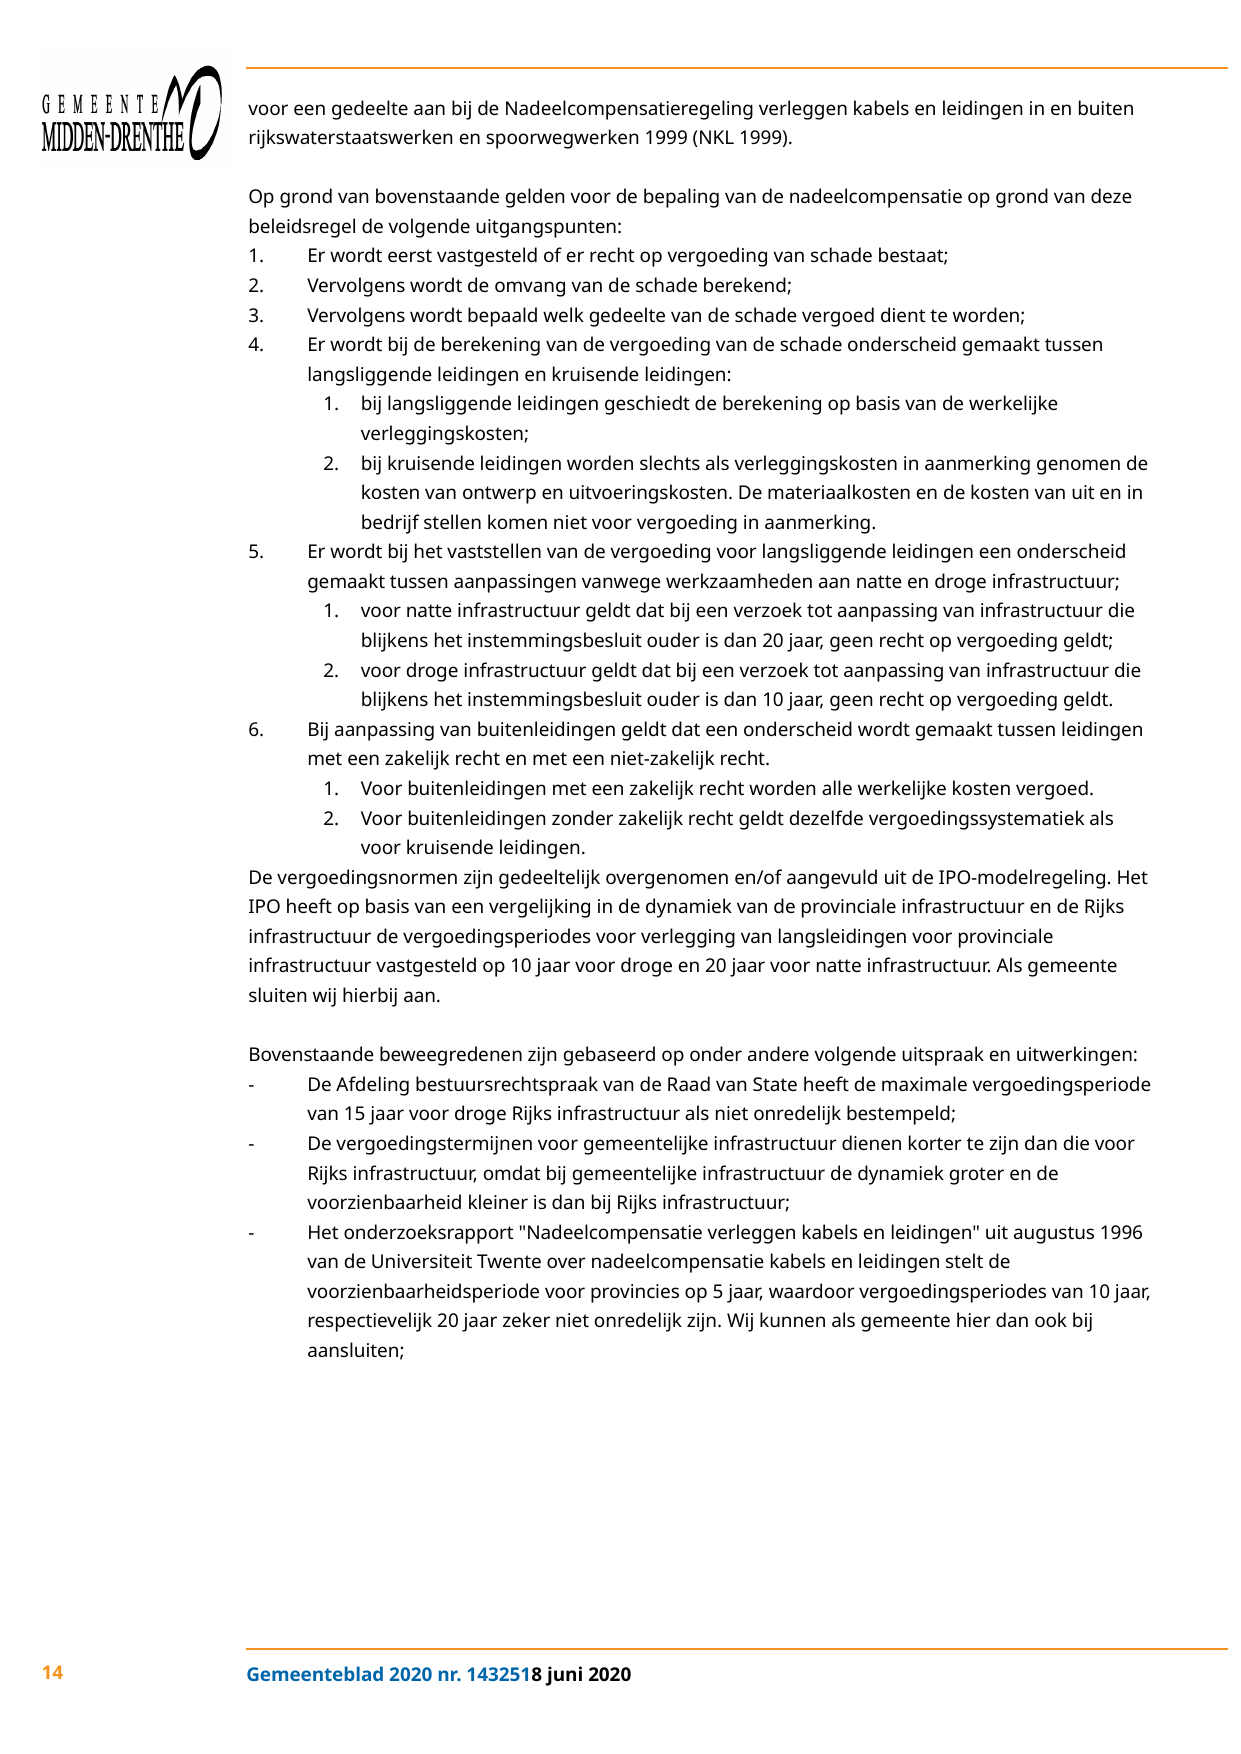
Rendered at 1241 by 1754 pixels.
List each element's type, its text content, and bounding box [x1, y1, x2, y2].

text voor een gedeelte aan bij de Nadeelcompensatieregeling verleggen kabels en leidingen in en buiten rijkswaterstaatswerken en spoorwegwerken 1999 (NKL 1999). [248, 95, 1152, 150]
list Voor buitenleidingen zonder zakelijk recht geldt dezelfde vergoedingssystematiek als voor kruisende leidingen. [323, 805, 1152, 860]
text De vergoedingsnormen zijn gedeeltelijk overgenomen en/of aangevuld uit de IPO-modelregeling. Het IPO heeft op basis van een vergelijking in de dynamiek van de provinciale infrastructuur en de Rijks infrastructuur de vergoedingsperiodes voor verlegging van langsleidingen voor provinciale infrastructuur vastgesteld op 10 jaar voor droge en 20 jaar voor natte infrastructuur. Als gemeente sluiten wij hierbij aan. [248, 864, 1152, 1008]
text Op grond van bovenstaande gelden voor de bepaling van de nadeelcompensatie op grond van deze beleidsregel de volgende uitgangspunten: [248, 183, 1152, 239]
list bij kruisende leidingen worden slechts als verleggingskosten in aanmerking genomen de kosten van ontwerp en uitvoeringskosten. De materiaalkosten en de kosten van uit en in bedrijf stellen komen niet voor vergoeding in aanmerking. [323, 450, 1152, 535]
list Vervolgens wordt bepaald welk gedeelte van de schade vergoed dient te worden; [248, 302, 1152, 328]
list Bij aanpassing van buitenleidingen geldt dat een onderscheid wordt gemaakt tussen leidingen met een zakelijk recht en met een niet-zakelijk recht. [248, 716, 1152, 771]
text Bovenstaande beweegredenen zijn gebaseerd op onder andere volgende uitspraak en uitwerkingen: [248, 1041, 1152, 1067]
list De Afdeling bestuursrechtspraak van de Raad van State heeft de maximale vergoedingsperiode van 15 jaar voor droge Rijks infrastructuur als niet onredelijk bestempeld; [248, 1071, 1152, 1126]
list Voor buitenleidingen met een zakelijk recht worden alle werkelijke kosten vergoed. [323, 775, 1152, 801]
list Het onderzoeksrapport "Nadeelcompensatie verleggen kabels en leidingen" uit augustus 1996 van de Universiteit Twente over nadeelcompensatie kabels en leidingen stelt de voorzienbaarheidsperiode voor provincies op 5 jaar, waardoor vergoedingsperiodes van 10 jaar, respectievelijk 20 jaar zeker niet onredelijk zijn. Wij kunnen als gemeente hier dan ook bij aansluiten; [248, 1219, 1152, 1363]
list voor natte infrastructuur geldt dat bij een verzoek tot aanpassing van infrastructuur die blijkens het instemmingsbesluit ouder is dan 20 jaar, geen recht op vergoeding geldt; [323, 598, 1152, 653]
list Er wordt bij de berekening van de vergoeding van de schade onderscheid gemaakt tussen langsliggende leidingen en kruisende leidingen: [248, 331, 1152, 387]
list Er wordt bij het vaststellen van de vergoeding voor langsliggende leidingen een onderscheid gemaakt tussen aanpassingen vanwege werkzaamheden aan natte en droge infrastructuur; [248, 538, 1152, 594]
list voor droge infrastructuur geldt dat bij een verzoek tot aanpassing van infrastructuur die blijkens het instemmingsbesluit ouder is dan 10 jaar, geen recht op vergoeding geldt. [323, 657, 1152, 712]
list De vergoedingstermijnen voor gemeentelijke infrastructuur dienen korter te zijn dan die voor Rijks infrastructuur, omdat bij gemeentelijke infrastructuur de dynamiek groter en de voorzienbaarheid kleiner is dan bij Rijks infrastructuur; [248, 1130, 1152, 1215]
picture [41, 47, 231, 172]
list Er wordt eerst vastgesteld of er recht op vergoeding van schade bestaat; [248, 243, 1152, 268]
list Vervolgens wordt de omvang van de schade berekend; [248, 272, 1152, 298]
list bij langsliggende leidingen geschiedt de berekening op basis van de werkelijke verleggingskosten; [323, 391, 1152, 446]
